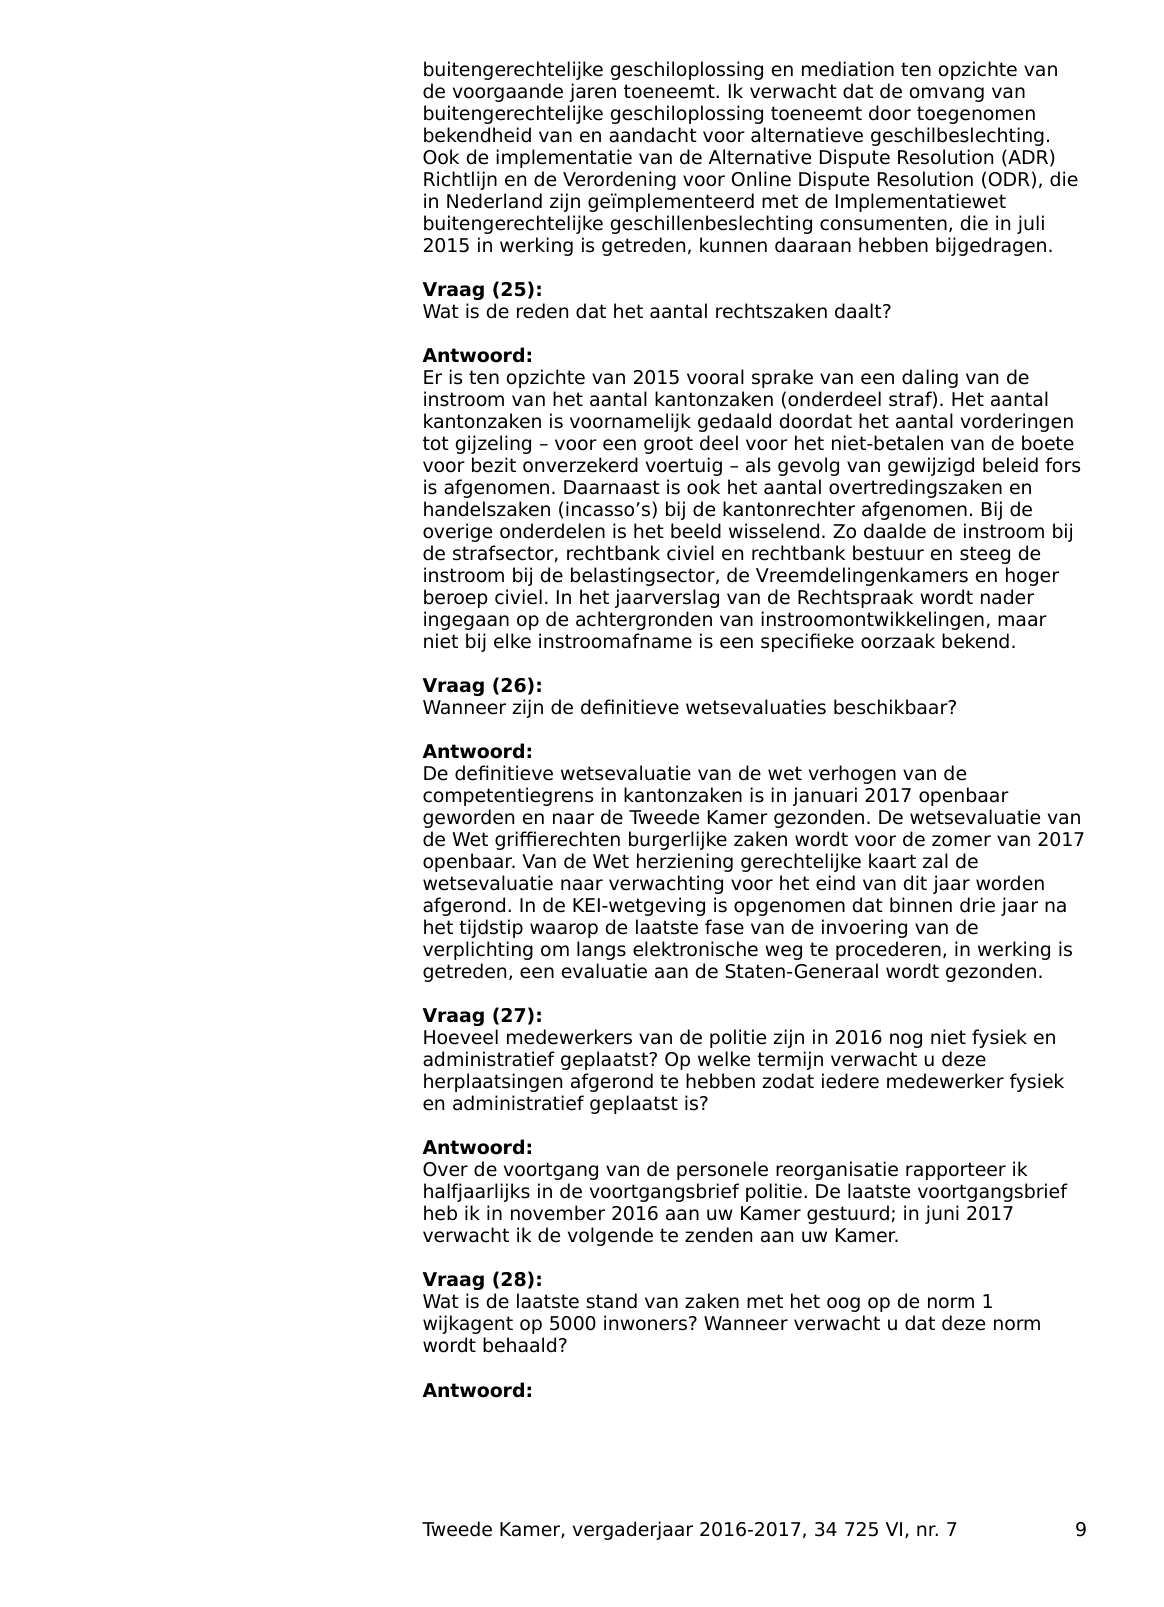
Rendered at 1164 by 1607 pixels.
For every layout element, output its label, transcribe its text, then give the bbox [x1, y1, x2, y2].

text buitengerechtelijke geschiloplossing en mediation ten opzichte van de voorgaande jaren toeneemt. Ik verwacht dat de omvang van buitengerechtelijke geschiloplossing toeneemt door toegenomen bekendheid van en aandacht voor alternatieve geschilbeslechting. Ook de implementatie van de Alternative Dispute Resolution (ADR) Richtlijn en de Verordening voor Online Dispute Resolution (ODR), die in Nederland zijn geïmplementeerd met de Implementatiewet buitengerechtelijke geschillenbeslechting consumenten, die in juli 2015 in werking is getreden, kunnen daaraan hebben bijgedragen. [422, 59, 1087, 257]
text Antwoord: [422, 741, 1087, 763]
text Vraag (26): [422, 675, 1087, 697]
text Antwoord: [422, 1137, 1087, 1159]
text Hoeveel medewerkers van de politie zijn in 2016 nog niet fysiek en administratief geplaatst? Op welke termijn verwacht u deze herplaatsingen afgerond te hebben zodat iedere medewerker fysiek en administratief geplaatst is? [422, 1027, 1087, 1115]
text Vraag (27): [422, 1005, 1087, 1027]
text Wat is de laatste stand van zaken met het oog op de norm 1 wijkagent op 5000 inwoners? Wanneer verwacht u dat deze norm wordt behaald? [422, 1291, 1087, 1357]
text De definitieve wetsevaluatie van de wet verhogen van de competentiegrens in kantonzaken is in januari 2017 openbaar geworden en naar de Tweede Kamer gezonden. De wetsevaluatie van de Wet griffierechten burgerlijke zaken wordt voor de zomer van 2017 openbaar. Van de Wet herziening gerechtelijke kaart zal de wetsevaluatie naar verwachting voor het eind van dit jaar worden afgerond. In de KEI-wetgeving is opgenomen dat binnen drie jaar na het tijdstip waarop de laatste fase van de invoering van de verplichting om langs elektronische weg te procederen, in werking is getreden, een evaluatie aan de Staten-Generaal wordt gezonden. [422, 763, 1087, 983]
text Vraag (25): [422, 279, 1087, 301]
text Antwoord: [422, 345, 1087, 367]
text Vraag (28): [422, 1269, 1087, 1291]
text Er is ten opzichte van 2015 vooral sprake van een daling van de instroom van het aantal kantonzaken (onderdeel straf). Het aantal kantonzaken is voornamelijk gedaald doordat het aantal vorderingen tot gijzeling – voor een groot deel voor het niet-betalen van de boete voor bezit onverzekerd voertuig – als gevolg van gewijzigd beleid fors is afgenomen. Daarnaast is ook het aantal overtredingszaken en handelszaken (incasso’s) bij de kantonrechter afgenomen. Bij de overige onderdelen is het beeld wisselend. Zo daalde de instroom bij de strafsector, rechtbank civiel en rechtbank bestuur en steeg de instroom bij de belastingsector, de Vreemdelingenkamers en hoger beroep civiel. In het jaarverslag van de Rechtspraak wordt nader ingegaan op de achtergronden van instroomontwikkelingen, maar niet bij elke instroomafname is een specifieke oorzaak bekend. [422, 367, 1087, 653]
text Wanneer zijn de definitieve wetsevaluaties beschikbaar? [422, 697, 1087, 719]
text Over de voortgang van de personele reorganisatie rapporteer ik halfjaarlijks in de voortgangsbrief politie. De laatste voortgangsbrief heb ik in november 2016 aan uw Kamer gestuurd; in juni 2017 verwacht ik de volgende te zenden aan uw Kamer. [422, 1159, 1087, 1247]
text Wat is de reden dat het aantal rechtszaken daalt? [422, 301, 1087, 323]
text Antwoord: [422, 1379, 1087, 1401]
